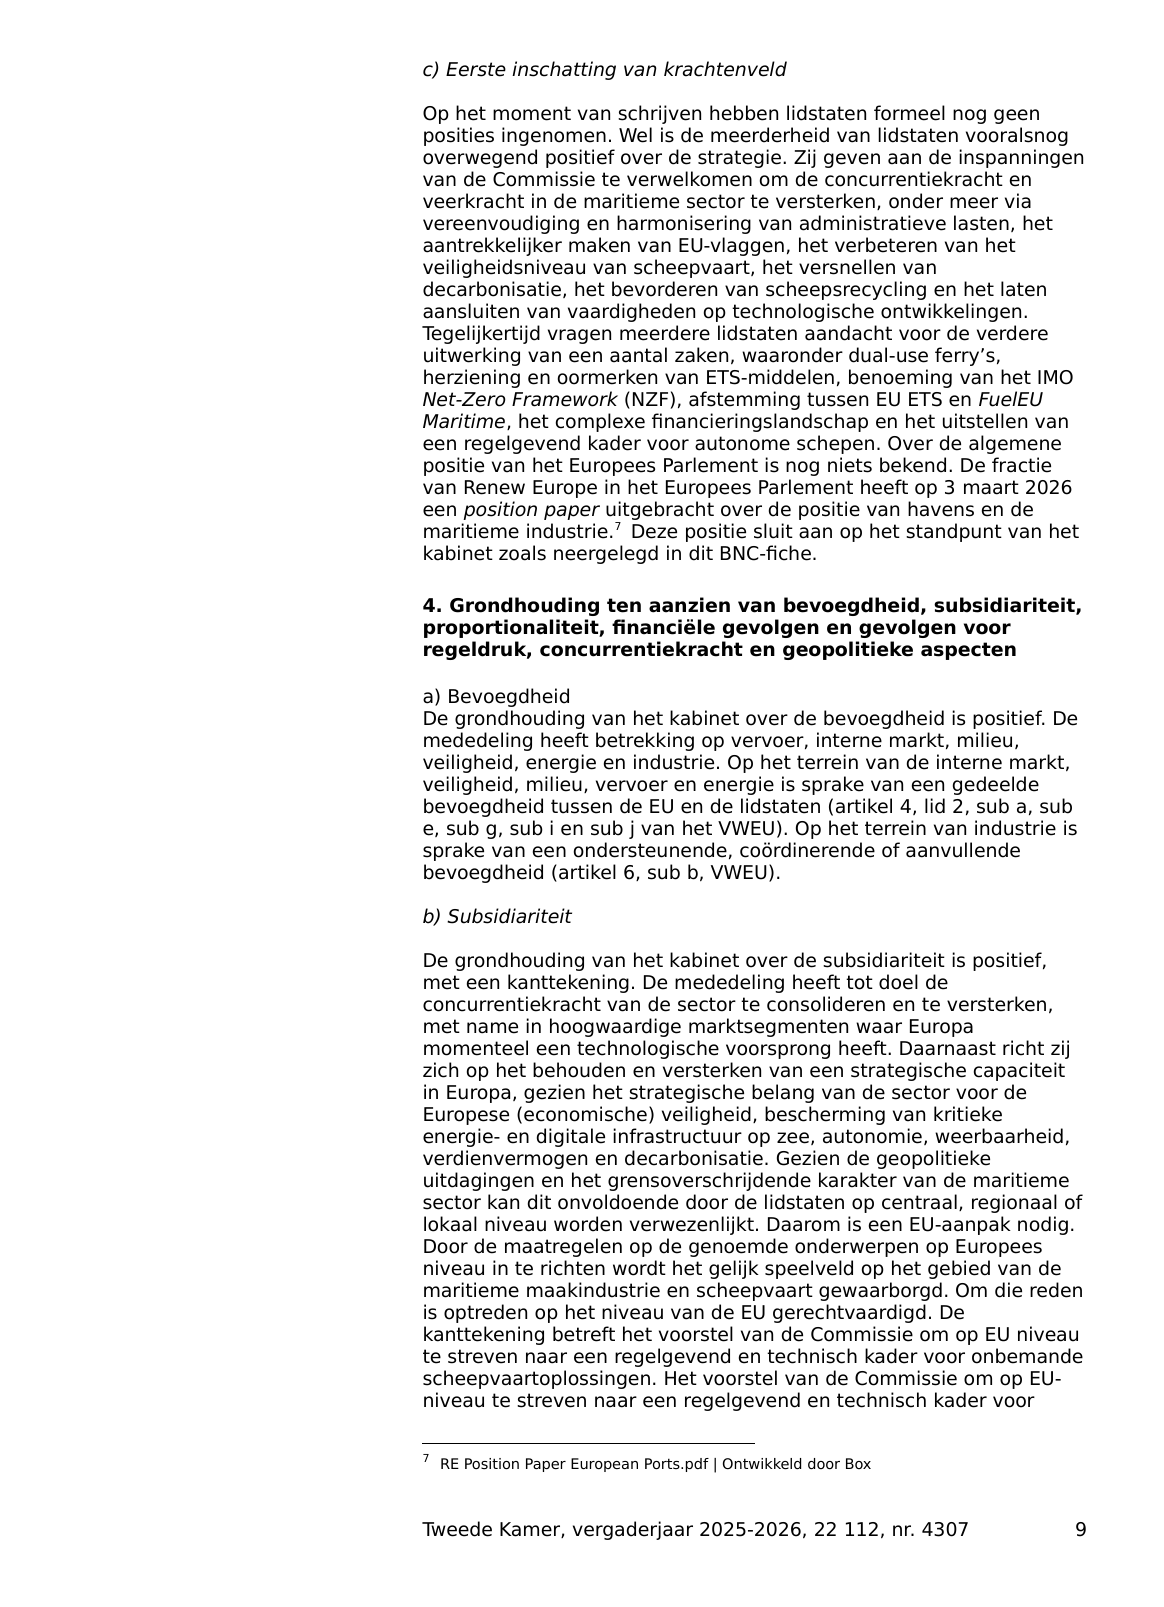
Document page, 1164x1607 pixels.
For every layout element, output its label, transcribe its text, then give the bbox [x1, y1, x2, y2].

text Op het moment van schrijven hebben lidstaten formeel nog geen posities ingenomen. Wel is de meerderheid van lidstaten vooralsnog overwegend positief over de strategie. Zij geven aan de inspanningen van de Commissie te verwelkomen om de concurrentiekracht en veerkracht in de maritieme sector te versterken, onder meer via vereenvoudiging en harmonisering van administratieve lasten, het aantrekkelijker maken van EU-vlaggen, het verbeteren van het veiligheidsniveau van scheepvaart, het versnellen van decarbonisatie, het bevorderen van scheepsrecycling en het laten aansluiten van vaardigheden op technologische ontwikkelingen. Tegelijkertijd vragen meerdere lidstaten aandacht voor de verdere uitwerking van een aantal zaken, waaronder dual-use ferry’s, herziening en oormerken van ETS-middelen, benoeming van het IMO Net-Zero Framework (NZF), afstemming tussen EU ETS en FuelEU Maritime, het complexe financieringslandschap en het uitstellen van een regelgevend kader voor autonome schepen. Over de algemene positie van het Europees Parlement is nog niets bekend. De fractie van Renew Europe in het Europees Parlement heeft op 3 maart 2026 een position paper uitgebracht over de positie van havens en de maritieme industrie. Deze positie sluit aan op het standpunt van het kabinet zoals neergelegd in dit BNC-fiche. [422, 103, 1087, 565]
text RE Position Paper European Ports.pdf | Ontwikkeld door Box [422, 1452, 1087, 1474]
subtitle b) Subsidiariteit [422, 906, 1087, 928]
subtitle c) Eerste inschatting van krachtenveld [422, 59, 1087, 81]
text De grondhouding van het kabinet over de subsidiariteit is positief, met een kanttekening. De mededeling heeft tot doel de concurrentiekracht van de sector te consolideren en te versterken, met name in hoogwaardige marktsegmenten waar Europa momenteel een technologische voorsprong heeft. Daarnaast richt zij zich op het behouden en versterken van een strategische capaciteit in Europa, gezien het strategische belang van de sector voor de Europese (economische) veiligheid, bescherming van kritieke energie- en digitale infrastructuur op zee, autonomie, weerbaarheid, verdienvermogen en decarbonisatie. Gezien de geopolitieke uitdagingen en het grensoverschrijdende karakter van de maritieme sector kan dit onvoldoende door de lidstaten op centraal, regionaal of lokaal niveau worden verwezenlijkt. Daarom is een EU-aanpak nodig. Door de maatregelen op de genoemde onderwerpen op Europees niveau in te richten wordt het gelijk speelveld op het gebied van de maritieme maakindustrie en scheepvaart gewaarborgd. Om die reden is optreden op het niveau van de EU gerechtvaardigd. De kanttekening betreft het voorstel van de Commissie om op EU niveau te streven naar een regelgevend en technisch kader voor onbemande scheepvaartoplossingen. Het voorstel van de Commissie om op EU-niveau te streven naar een regelgevend en technisch kader voor [422, 950, 1087, 1411]
text a) Bevoegdheid [422, 686, 1087, 708]
text De grondhouding van het kabinet over de bevoegdheid is positief. De mededeling heeft betrekking op vervoer, interne markt, milieu, veiligheid, energie en industrie. Op het terrein van de interne markt, veiligheid, milieu, vervoer en energie is sprake van een gedeelde bevoegdheid tussen de EU en de lidstaten (artikel 4, lid 2, sub a, sub e, sub g, sub i en sub j van het VWEU). Op het terrein van industrie is sprake van een ondersteunende, coördinerende of aanvullende bevoegdheid (artikel 6, sub b, VWEU). [422, 708, 1087, 883]
subtitle 4. Grondhouding ten aanzien van bevoegdheid, subsidiariteit, proportionaliteit, financiële gevolgen en gevolgen voor regeldruk, concurrentiekracht en geopolitieke aspecten [422, 595, 1087, 661]
